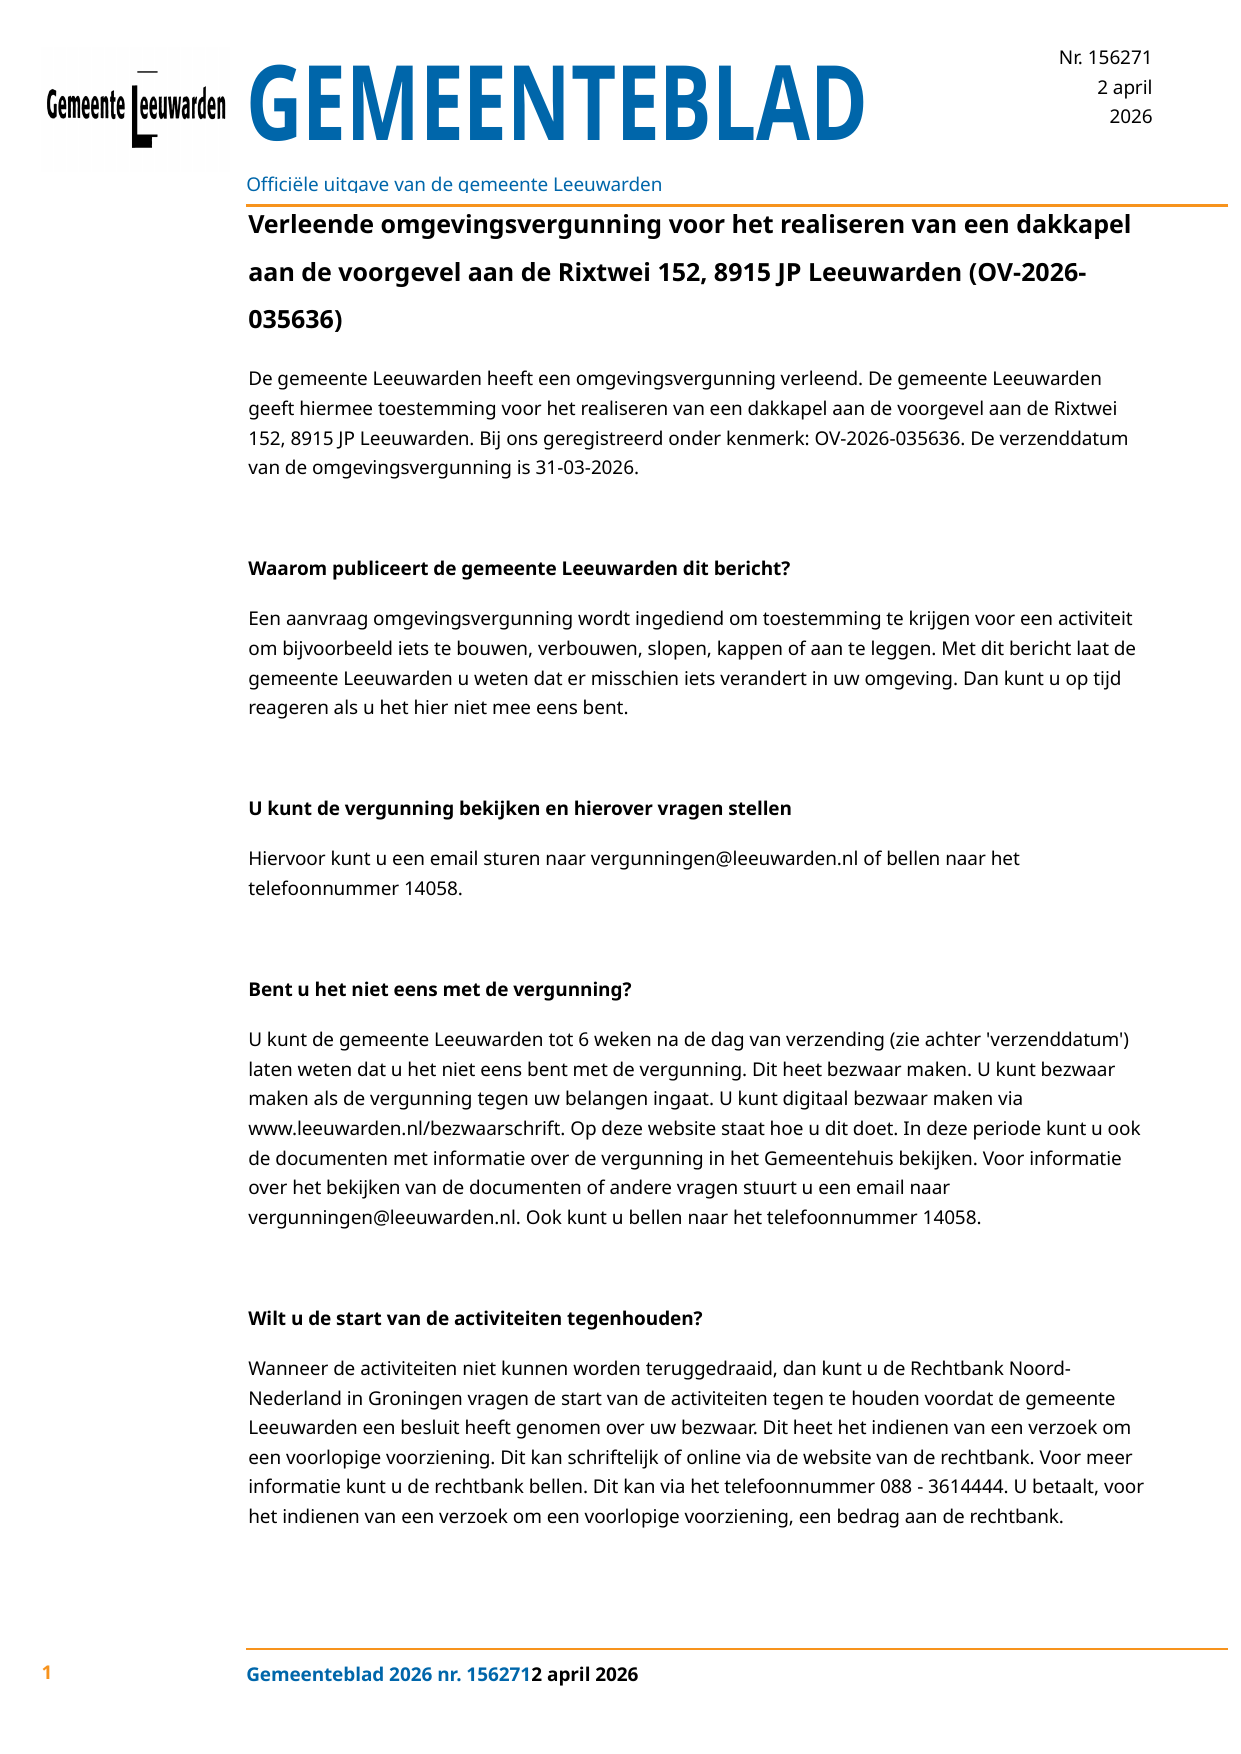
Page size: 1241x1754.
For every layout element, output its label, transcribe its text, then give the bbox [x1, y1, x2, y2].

text Wanneer de activiteiten niet kunnen worden teruggedraaid, dan kunt u de Rechtbank Noord-Nederland in Groningen vragen de start van de activiteiten tegen te houden voordat de gemeente Leeuwarden een besluit heeft genomen over uw bezwaar. Dit heet het indienen van een verzoek om een voorlopige voorziening. Dit kan schriftelijk of online via de website van de rechtbank. Voor meer informatie kunt u de rechtbank bellen. Dit kan via het telefoonnummer 088 - 3614444. U betaalt, voor het indienen van een verzoek om een voorlopige voorziening, een bedrag aan de rechtbank. [248, 1355, 1152, 1529]
text Een aanvraag omgevingsvergunning wordt ingediend om toestemming te krijgen voor een activiteit om bijvoorbeeld iets te bouwen, verbouwen, slopen, kappen of aan te leggen. Met dit bericht laat de gemeente Leeuwarden u weten dat er misschien iets verandert in uw omgeving. Dan kunt u op tijd reageren als u het hier niet mee eens bent. [248, 606, 1152, 720]
text U kunt de gemeente Leeuwarden tot 6 weken na de dag van verzending (zie achter 'verzenddatum') laten weten dat u het niet eens bent met de vergunning. Dit heet bezwaar maken. U kunt bezwaar maken als de vergunning tegen uw belangen ingaat. U kunt digitaal bezwaar maken via www.leeuwarden.nl/bezwaarschrift. Op deze website staat hoe u dit doet. In deze periode kunt u ook de documenten met informatie over de vergunning in het Gemeentehuis bekijken. Voor informatie over het bekijken van de documenten of andere vragen stuurt u een email naar vergunningen@leeuwarden.nl. Ook kunt u bellen naar het telefoonnummer 14058. [248, 1026, 1152, 1229]
text Hiervoor kunt u een email sturen naar vergunningen@leeuwarden.nl of bellen naar het telefoonnummer 14058. [248, 846, 1152, 901]
text Bent u het niet eens met de vergunning? [248, 976, 1152, 1002]
text Waarom publiceert de gemeente Leeuwarden dit bericht? [248, 555, 1152, 581]
text Verleende omgevingsvergunning voor het realiseren van een dakkapel aan de voorgevel aan de Rixtwei 152, 8915 JP Leeuwarden (OV-2026-035636) [248, 207, 1152, 336]
text De gemeente Leeuwarden heeft een omgevingsvergunning verleend. De gemeente Leeuwarden geeft hiermee toestemming voor het realiseren van een dakkapel aan de voorgevel aan de Rixtwei 152, 8915 JP Leeuwarden. Bij ons geregistreerd onder kenmerk: OV-2026-035636. De verzenddatum van de omgevingsvergunning is 31-03-2026. [248, 366, 1152, 480]
text U kunt de vergunning bekijken en hierover vragen stellen [248, 795, 1152, 821]
text Wilt u de start van de activiteiten tegenhouden? [248, 1305, 1152, 1330]
picture [41, 47, 231, 172]
